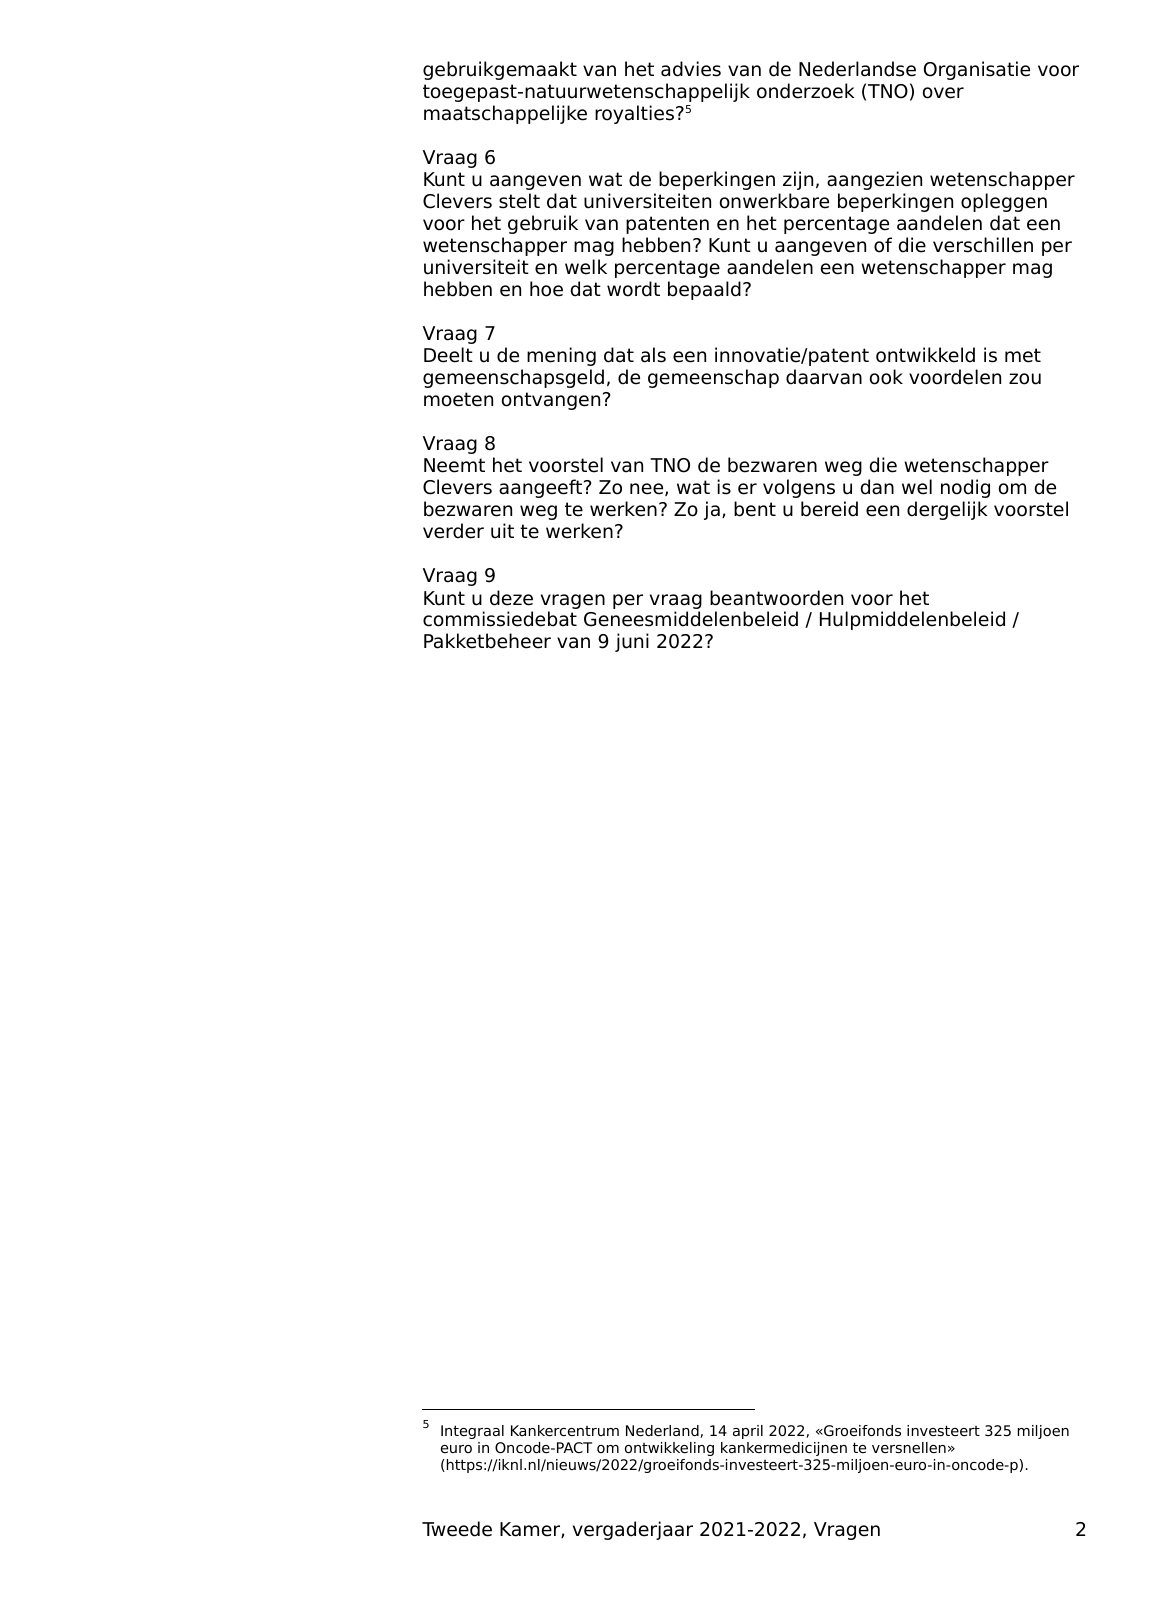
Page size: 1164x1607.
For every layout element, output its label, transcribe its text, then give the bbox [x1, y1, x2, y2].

text Kunt u aangeven wat de beperkingen zijn, aangezien wetenschapper Clevers stelt dat universiteiten onwerkbare beperkingen opleggen voor het gebruik van patenten en het percentage aandelen dat een wetenschapper mag hebben? Kunt u aangeven of die verschillen per universiteit en welk percentage aandelen een wetenschapper mag hebben en hoe dat wordt bepaald? [422, 169, 1087, 301]
text Deelt u de mening dat als een innovatie/patent ontwikkeld is met gemeenschapsgeld, de gemeenschap daarvan ook voordelen zou moeten ontvangen? [422, 345, 1087, 411]
text gebruikgemaakt van het advies van de Nederlandse Organisatie voor toegepast-natuurwetenschappelijk onderzoek (TNO) over maatschappelijke royalties? [422, 59, 1087, 125]
text Vraag 9 [422, 565, 1087, 587]
text Neemt het voorstel van TNO de bezwaren weg die wetenschapper Clevers aangeeft? Zo nee, wat is er volgens u dan wel nodig om de bezwaren weg te werken? Zo ja, bent u bereid een dergelijk voorstel verder uit te werken? [422, 455, 1087, 543]
text Vraag 6 [422, 147, 1087, 169]
text Integraal Kankercentrum Nederland, 14 april 2022, «Groeifonds investeert 325 miljoen euro in Oncode-PACT om ontwikkeling kankermedicijnen te versnellen» (https://iknl.nl/nieuws/2022/groeifonds-investeert-325-miljoen-euro-in-oncode-p). [422, 1418, 1087, 1474]
text Vraag 8 [422, 433, 1087, 455]
text Vraag 7 [422, 323, 1087, 345]
text Kunt u deze vragen per vraag beantwoorden voor het commissiedebat Geneesmiddelenbeleid / Hulpmiddelenbeleid / Pakketbeheer van 9 juni 2022? [422, 587, 1087, 653]
